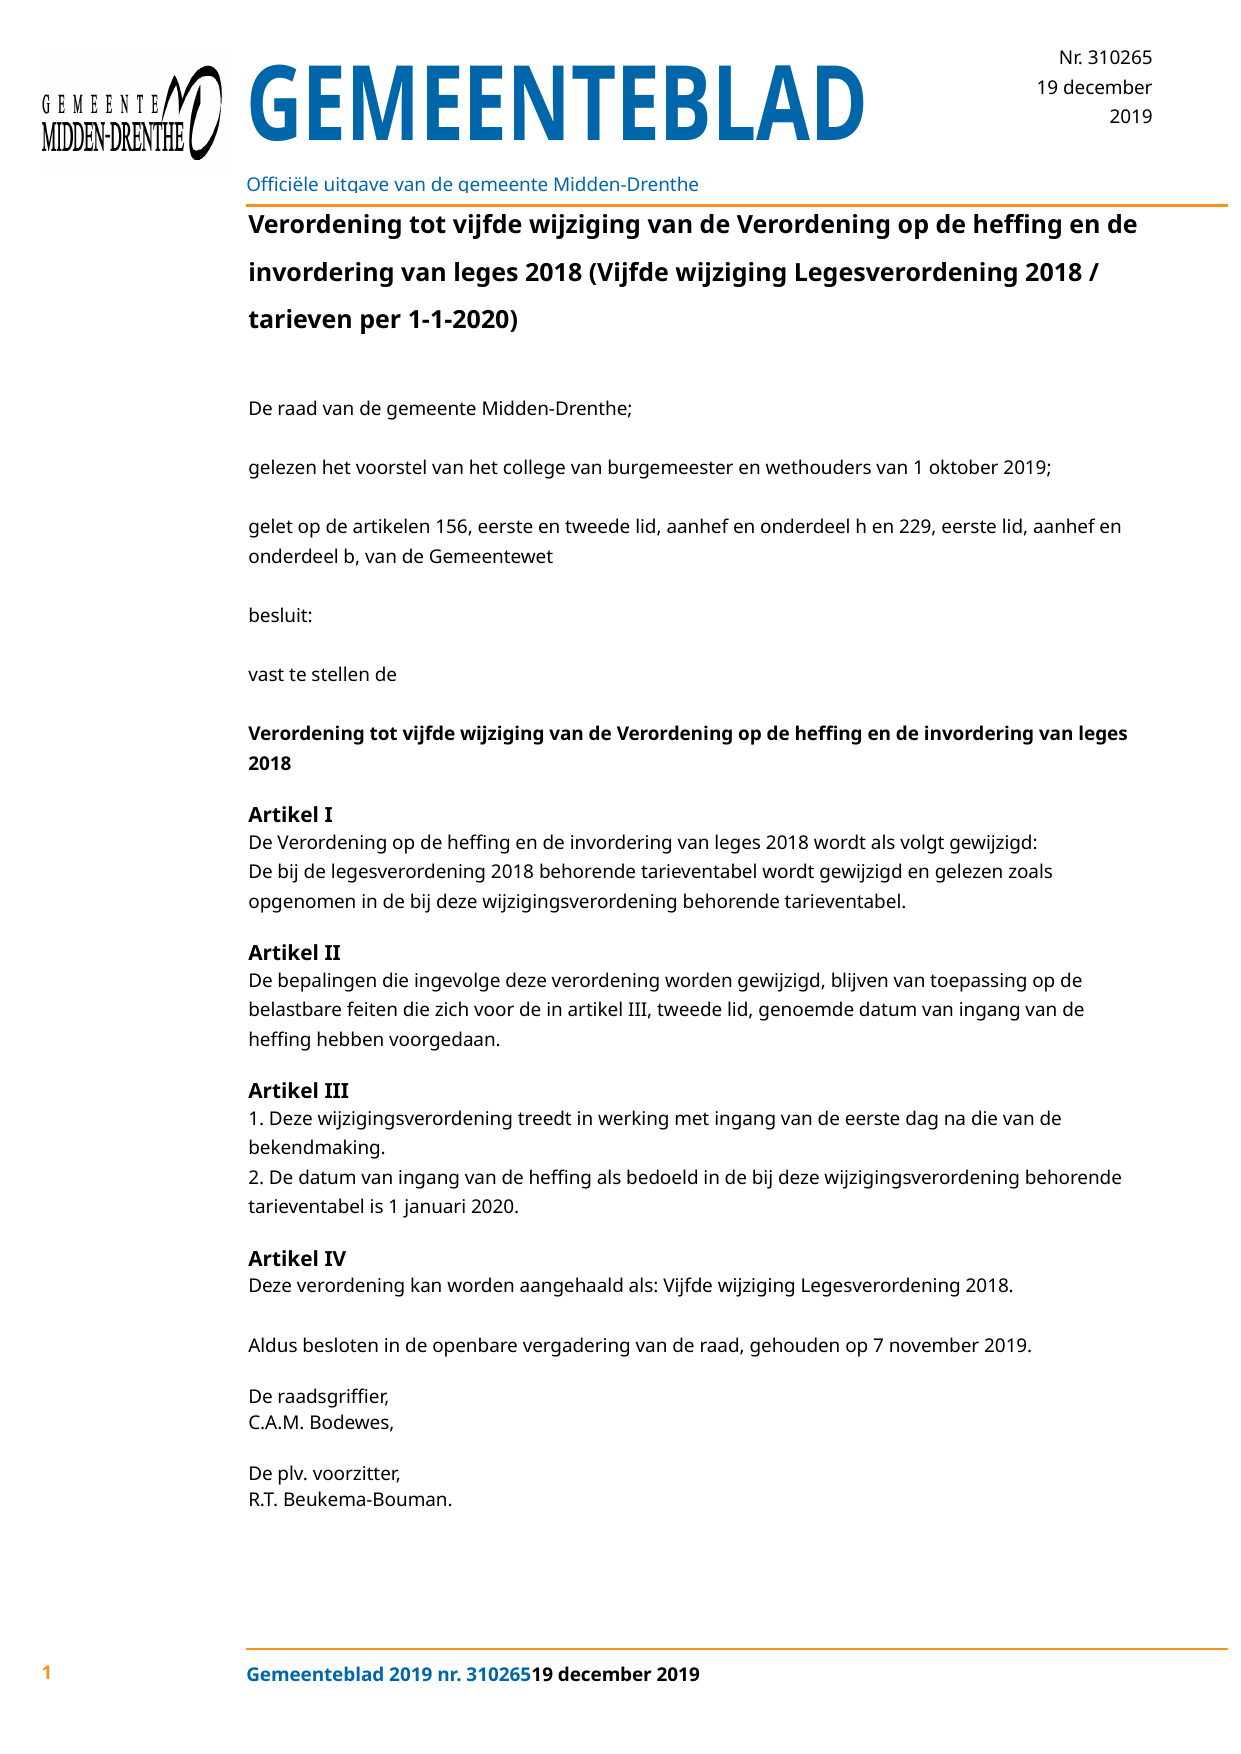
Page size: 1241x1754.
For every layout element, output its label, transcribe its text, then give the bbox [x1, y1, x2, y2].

text besluit: [248, 602, 1152, 628]
text C.A.M. Bodewes, [248, 1409, 1152, 1435]
text Artikel I [248, 801, 1152, 829]
text gelezen het voorstel van het college van burgemeester en wethouders van 1 oktober 2019; [248, 454, 1152, 480]
text Verordening tot vijfde wijziging van de Verordening op de heffing en de invordering van leges 2018 [248, 721, 1152, 776]
text gelet op de artikelen 156, eerste en tweede lid, aanhef en onderdeel h en 229, eerste lid, aanhef en onderdeel b, van de Gemeentewet [248, 513, 1152, 569]
text Artikel II [248, 938, 1152, 967]
text R.T. Beukema-Bouman. [248, 1486, 1152, 1512]
text Artikel IV [248, 1244, 1152, 1273]
text De Verordening op de heffing en de invordering van leges 2018 wordt als volgt gewijzigd: [248, 829, 1152, 855]
text 2. De datum van ingang van de heffing als bedoeld in de bij deze wijzigingsverordening behorende tarieventabel is 1 januari 2020. [248, 1164, 1152, 1219]
text De raad van de gemeente Midden-Drenthe; [248, 395, 1152, 421]
text vast te stellen de [248, 661, 1152, 687]
text Deze verordening kan worden aangehaald als: Vijfde wijziging Legesverordening 2018. [248, 1273, 1152, 1298]
text De raadsgriffier, [248, 1383, 1152, 1409]
text Verordening tot vijfde wijziging van de Verordening op de heffing en de invordering van leges 2018 (Vijfde wijziging Legesverordening 2018 / tarieven per 1-1-2020) [248, 207, 1152, 336]
text Artikel III [248, 1077, 1152, 1105]
text 1. Deze wijzigingsverordening treedt in werking met ingang van de eerste dag na die van de bekendmaking. [248, 1105, 1152, 1160]
text De bij de legesverordening 2018 behorende tarieventabel wordt gewijzigd en gelezen zoals opgenomen in de bij deze wijzigingsverordening behorende tarieventabel. [248, 858, 1152, 914]
text De plv. voorzitter, [248, 1460, 1152, 1486]
text De bepalingen die ingevolge deze verordening worden gewijzigd, blijven van toepassing op de belastbare feiten die zich voor de in artikel III, tweede lid, genoemde datum van ingang van de heffing hebben voorgedaan. [248, 967, 1152, 1052]
text Aldus besloten in de openbare vergadering van de raad, gehouden op 7 november 2019. [248, 1332, 1152, 1357]
picture [41, 47, 231, 172]
